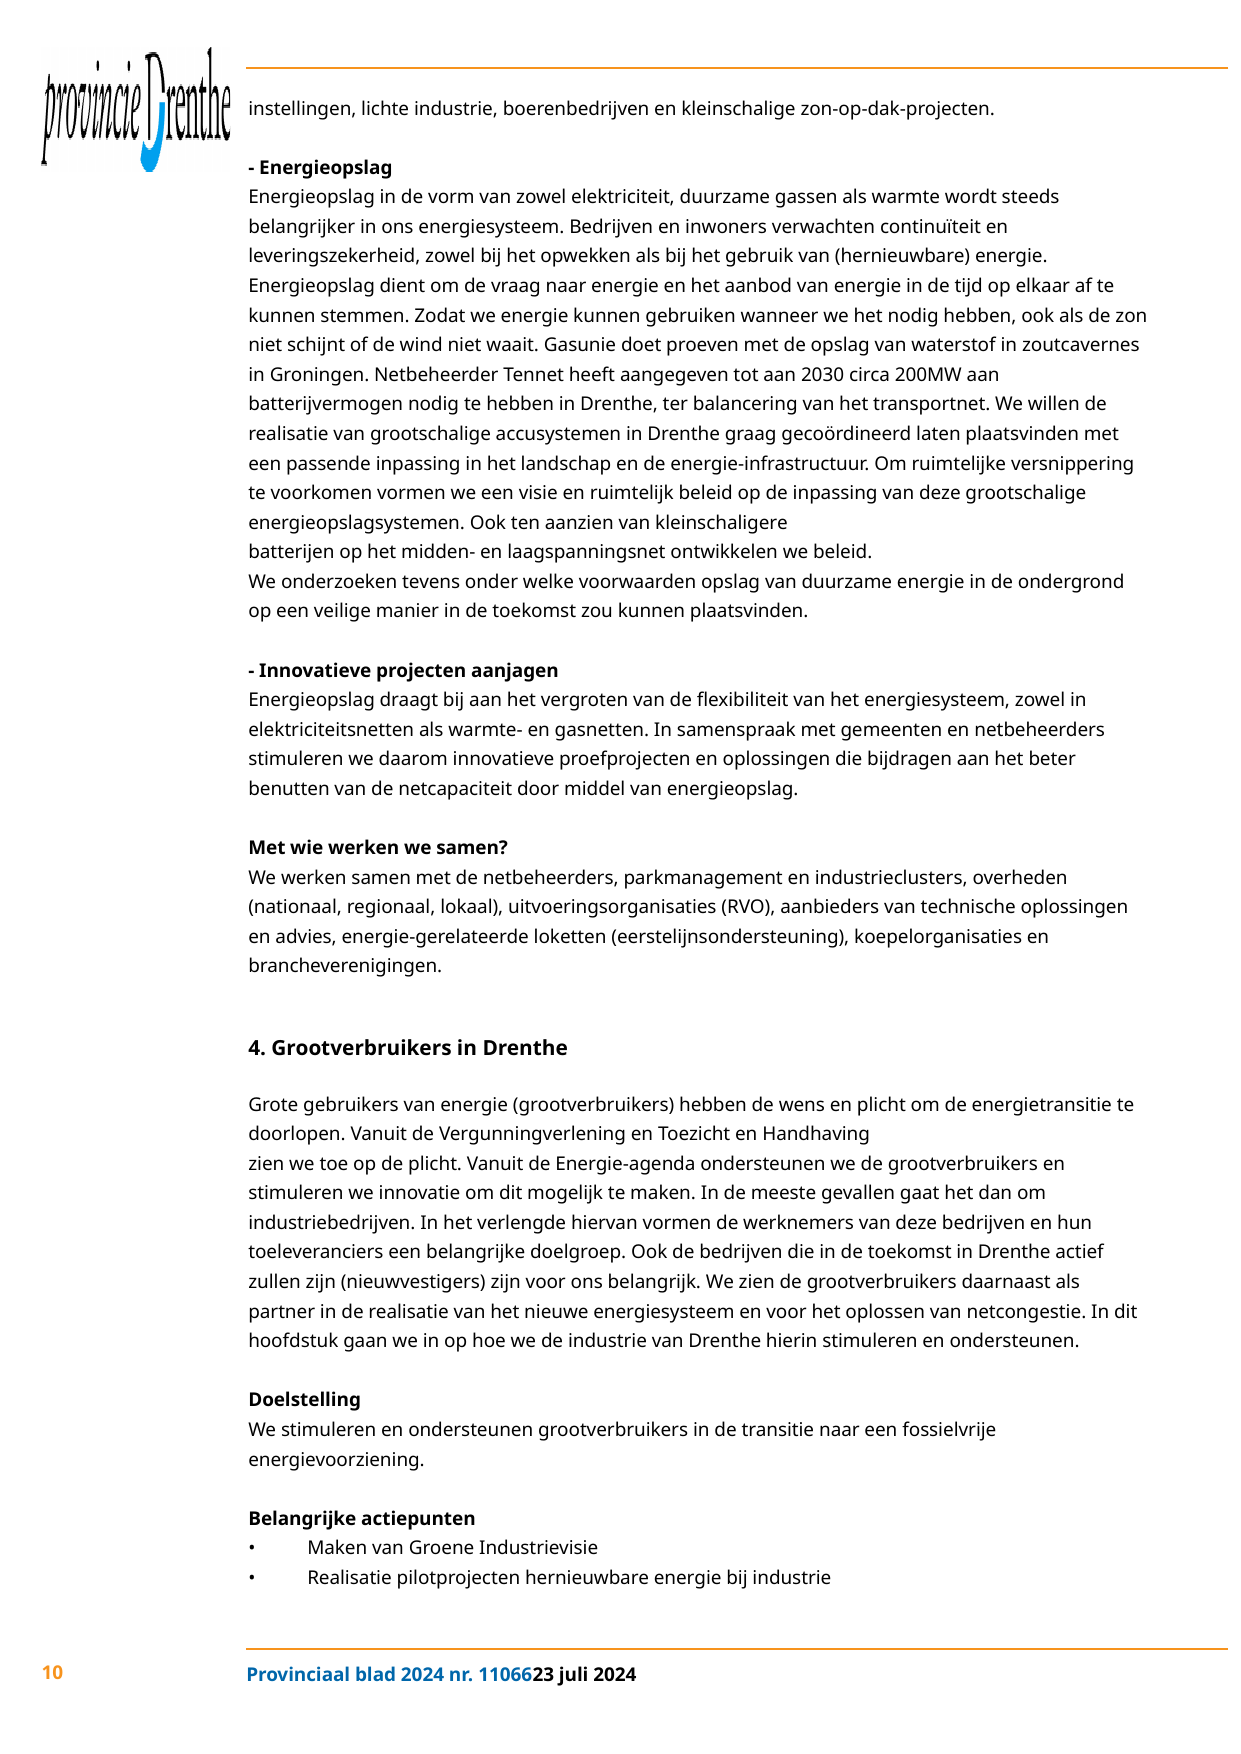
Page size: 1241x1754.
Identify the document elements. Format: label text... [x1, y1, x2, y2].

text zien we toe op de plicht. Vanuit de Energie-agenda ondersteunen we de grootverbruikers en stimuleren we innovatie om dit mogelijk te maken. In de meeste gevallen gaat het dan om industriebedrijven. In het verlengde hiervan vormen de werknemers van deze bedrijven en hun toeleveranciers een belangrijke doelgroep. Ook de bedrijven die in de toekomst in Drenthe actief zullen zijn (nieuwvestigers) zijn voor ons belangrijk. We zien de grootverbruikers daarnaast als partner in de realisatie van het nieuwe energiesysteem en voor het oplossen van netcongestie. In dit hoofdstuk gaan we in op hoe we de industrie van Drenthe hierin stimuleren en ondersteunen. [248, 1150, 1152, 1353]
picture [41, 47, 231, 172]
text Energieopslag draagt bij aan het vergroten van de flexibiliteit van het energiesysteem, zowel in elektriciteitsnetten als warmte- en gasnetten. In samenspraak met gemeenten en netbeheerders stimuleren we daarom innovatieve proefprojecten en oplossingen die bijdragen aan het beter benutten van de netcapaciteit door middel van energieopslag. [248, 686, 1152, 801]
text Energieopslag in de vorm van zowel elektriciteit, duurzame gassen als warmte wordt steeds belangrijker in ons energiesysteem. Bedrijven en inwoners verwachten continuïteit en leveringszekerheid, zowel bij het opwekken als bij het gebruik van (hernieuwbare) energie. Energieopslag dient om de vraag naar energie en het aanbod van energie in de tijd op elkaar af te kunnen stemmen. Zodat we energie kunnen gebruiken wanneer we het nodig hebben, ook als de zon niet schijnt of de wind niet waait. Gasunie doet proeven met de opslag van waterstof in zoutcavernes in Groningen. Netbeheerder Tennet heeft aangegeven tot aan 2030 circa 200MW aan batterijvermogen nodig te hebben in Drenthe, ter balancering van het transportnet. We willen de realisatie van grootschalige accusystemen in Drenthe graag gecoördineerd laten plaatsvinden met een passende inpassing in het landschap en de energie-infrastructuur. Om ruimtelijke versnippering te voorkomen vormen we een visie en ruimtelijk beleid op de inpassing van deze grootschalige energieopslagsystemen. Ook ten aanzien van kleinschaligere [248, 183, 1152, 535]
list Maken van Groene Industrievisie [248, 1534, 1152, 1560]
text - Innovatieve projecten aanjagen [248, 657, 1152, 683]
text energievoorziening. [248, 1446, 1152, 1471]
text Doelstelling [248, 1387, 1152, 1412]
list Realisatie pilotprojecten hernieuwbare energie bij industrie [248, 1564, 1152, 1590]
text We werken samen met de netbeheerders, parkmanagement en industrieclusters, overheden (nationaal, regionaal, lokaal), uitvoeringsorganisaties (RVO), aanbieders van technische oplossingen en advies, energie-gerelateerde loketten (eerstelijnsondersteuning), koepelorganisaties en brancheverenigingen. [248, 864, 1152, 978]
text instellingen, lichte industrie, boerenbedrijven en kleinschalige zon-op-dak-projecten. [248, 95, 1152, 121]
text 4. Grootverbruikers in Drenthe [248, 1033, 1152, 1061]
text batterijen op het midden- en laagspanningsnet ontwikkelen we beleid. [248, 538, 1152, 564]
text We onderzoeken tevens onder welke voorwaarden opslag van duurzame energie in de ondergrond op een veilige manier in de toekomst zou kunnen plaatsvinden. [248, 568, 1152, 623]
text We stimuleren en ondersteunen grootverbruikers in de transitie naar een fossielvrije [248, 1416, 1152, 1442]
text Belangrijke actiepunten [248, 1505, 1152, 1531]
text - Energieopslag [248, 154, 1152, 180]
text Grote gebruikers van energie (grootverbruikers) hebben de wens en plicht om de energietransitie te doorlopen. Vanuit de Vergunningverlening en Toezicht en Handhaving [248, 1091, 1152, 1146]
text Met wie werken we samen? [248, 834, 1152, 860]
